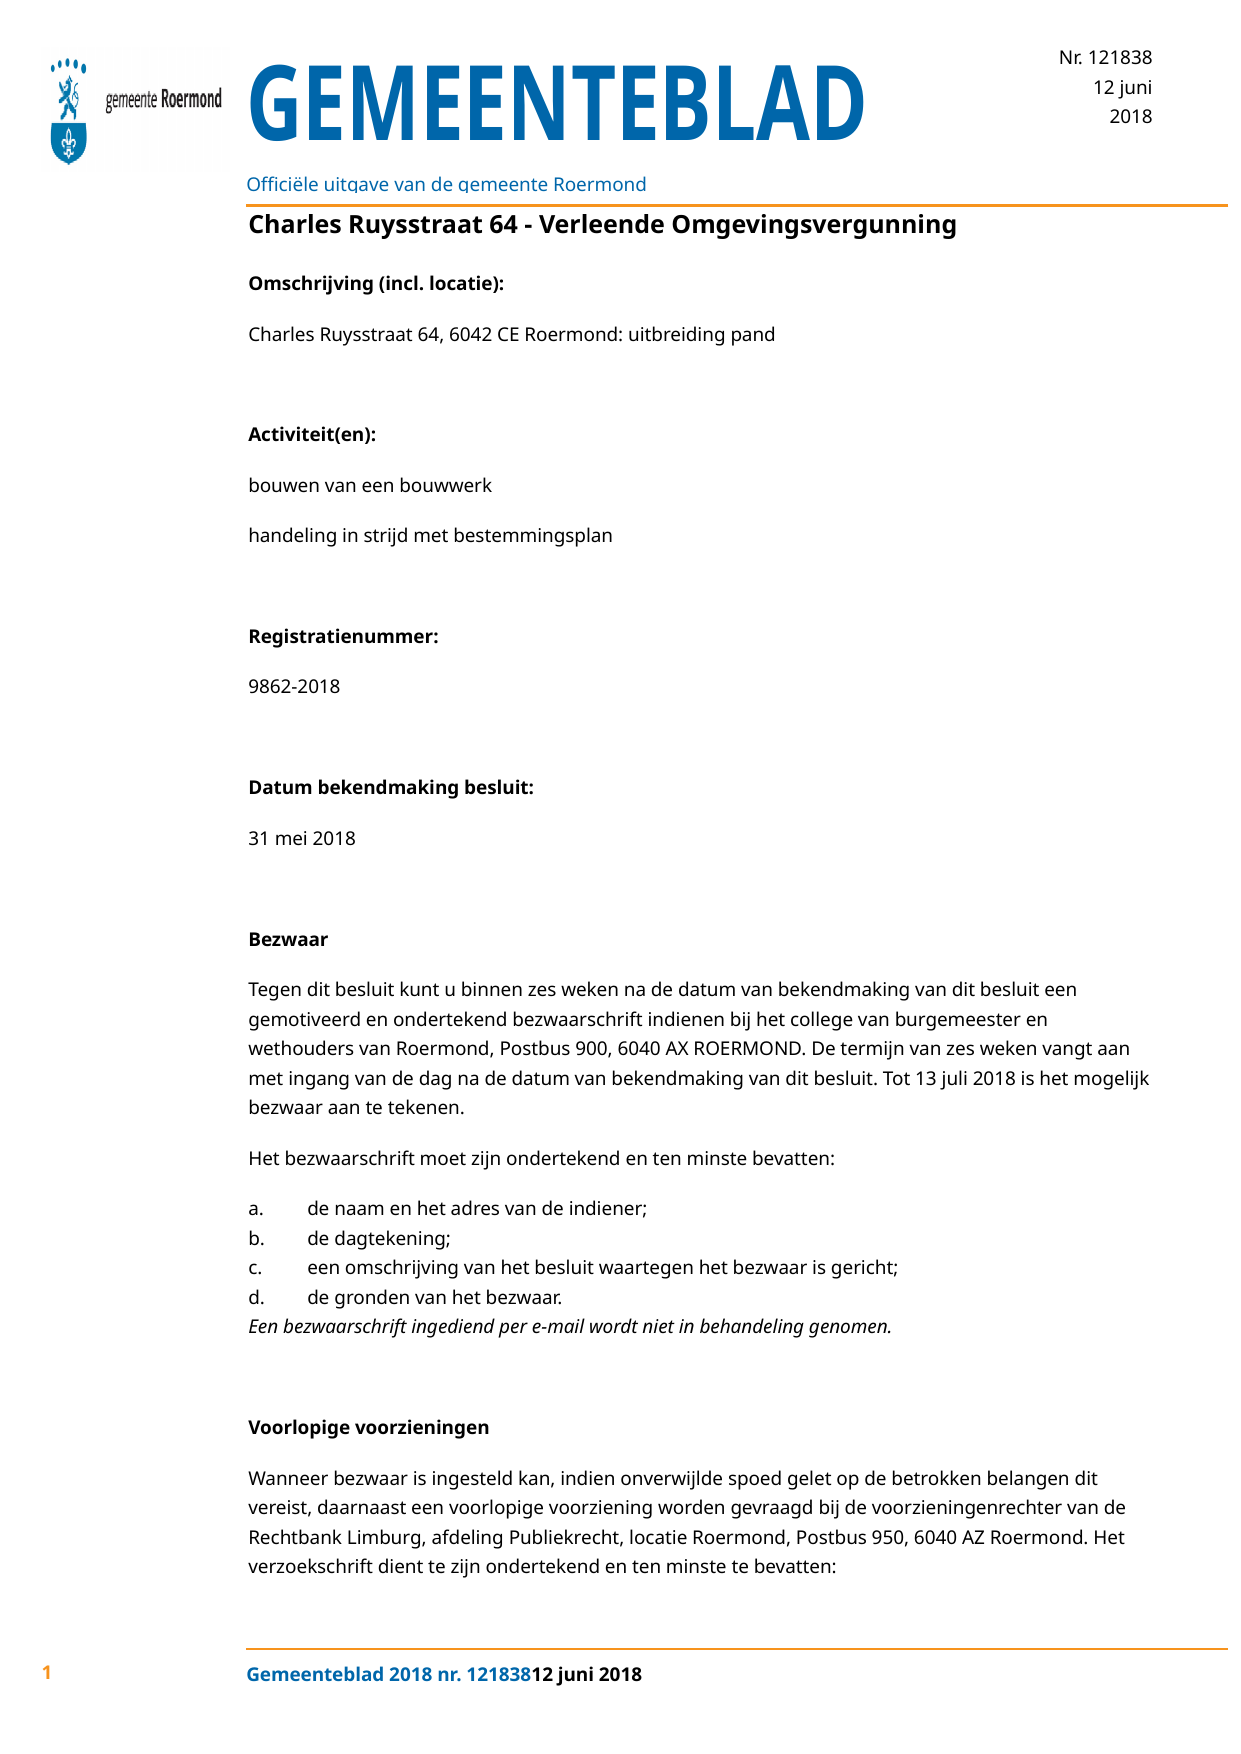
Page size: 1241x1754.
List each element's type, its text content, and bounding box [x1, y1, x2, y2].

text Datum bekendmaking besluit: [248, 774, 1152, 800]
text Een bezwaarschrift ingediend per e-mail wordt niet in behandeling genomen. [248, 1314, 1152, 1339]
text Tegen dit besluit kunt u binnen zes weken na de datum van bekendmaking van dit besluit een gemotiveerd en ondertekend bezwaarschrift indienen bij het college van burgemeester en wethouders van Roermond, Postbus 900, 6040 AX ROERMOND. De termijn van zes weken vangt aan met ingang van de dag na de datum van bekendmaking van dit besluit. Tot 13 juli 2018 is het mogelijk bezwaar aan te tekenen. [248, 976, 1152, 1120]
list een omschrijving van het besluit waartegen het bezwaar is gericht; [248, 1254, 1152, 1280]
text Bezwaar [248, 926, 1152, 951]
text 9862-2018 [248, 674, 1152, 699]
text Charles Ruysstraat 64 - Verleende Omgevingsvergunning [248, 207, 1152, 241]
text Voorlopige voorzieningen [248, 1414, 1152, 1440]
text Activiteit(en): [248, 422, 1152, 447]
list de dagtekening; [248, 1225, 1152, 1251]
text bouwen van een bouwwerk [248, 472, 1152, 498]
text Registratienummer: [248, 623, 1152, 649]
text Omschrijving (incl. locatie): [248, 270, 1152, 296]
picture [41, 47, 231, 172]
list de gronden van het bezwaar. [248, 1284, 1152, 1310]
text handeling in strijd met bestemmingsplan [248, 522, 1152, 548]
text Het bezwaarschrift moet zijn ondertekend en ten minste bevatten: [248, 1145, 1152, 1171]
text Wanneer bezwaar is ingesteld kan, indien onverwijlde spoed gelet op de betrokken belangen dit vereist, daarnaast een voorlopige voorziening worden gevraagd bij de voorzieningenrechter van de Rechtbank Limburg, afdeling Publiekrecht, locatie Roermond, Postbus 950, 6040 AZ Roermond. Het verzoekschrift dient te zijn ondertekend en ten minste te bevatten: [248, 1465, 1152, 1579]
text Charles Ruysstraat 64, 6042 CE Roermond: uitbreiding pand [248, 321, 1152, 346]
text 31 mei 2018 [248, 825, 1152, 851]
list de naam en het adres van de indiener; [248, 1195, 1152, 1221]
